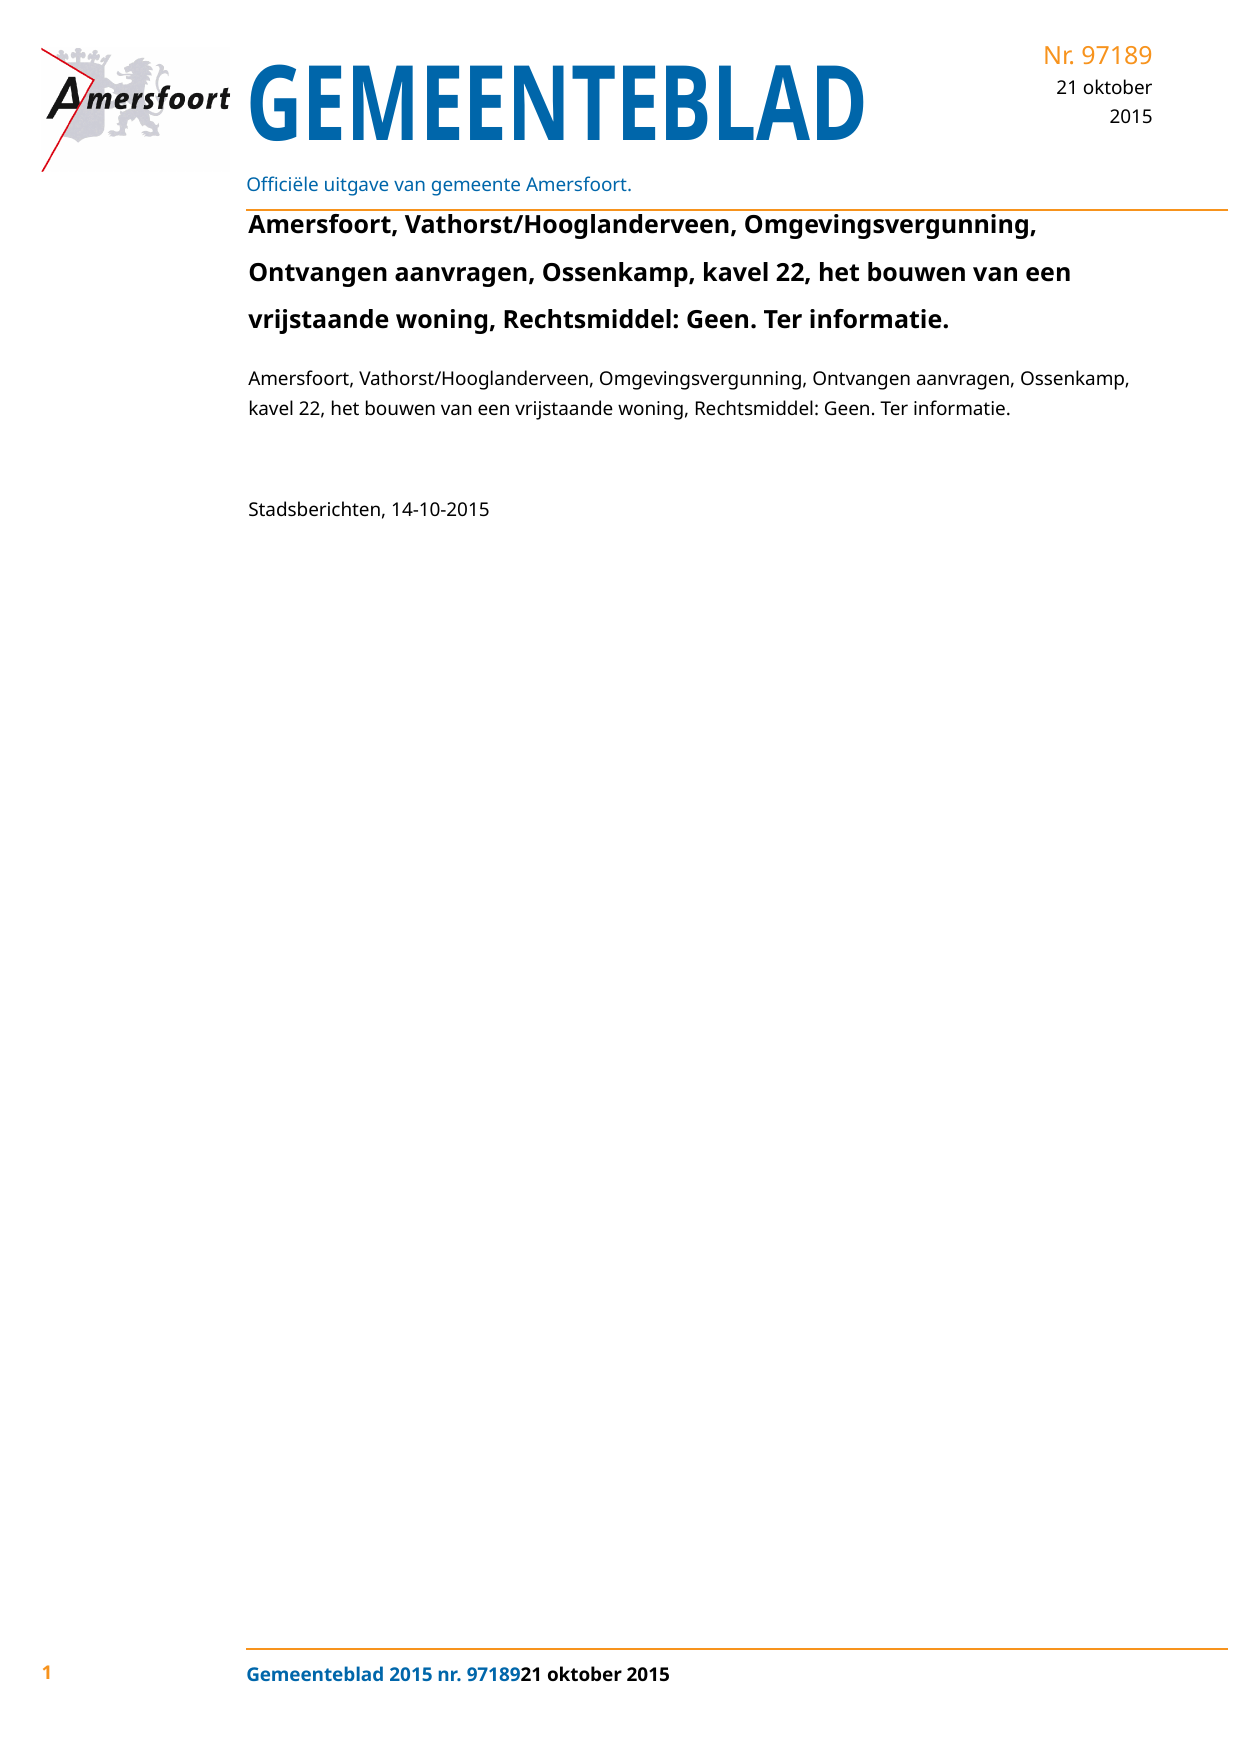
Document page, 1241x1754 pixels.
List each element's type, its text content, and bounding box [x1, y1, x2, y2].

text Amersfoort, Vathorst/Hooglanderveen, Omgevingsvergunning, Ontvangen aanvragen, Ossenkamp, kavel 22, het bouwen van een vrijstaande woning, Rechtsmiddel: Geen. Ter informatie. [248, 211, 1152, 336]
text Amersfoort, Vathorst/Hooglanderveen, Omgevingsvergunning, Ontvangen aanvragen, Ossenkamp, kavel 22, het bouwen van een vrijstaande woning, Rechtsmiddel: Geen. Ter informatie. [248, 366, 1152, 421]
text Stadsberichten, 14-10-2015 [248, 496, 1152, 522]
picture [41, 47, 231, 172]
